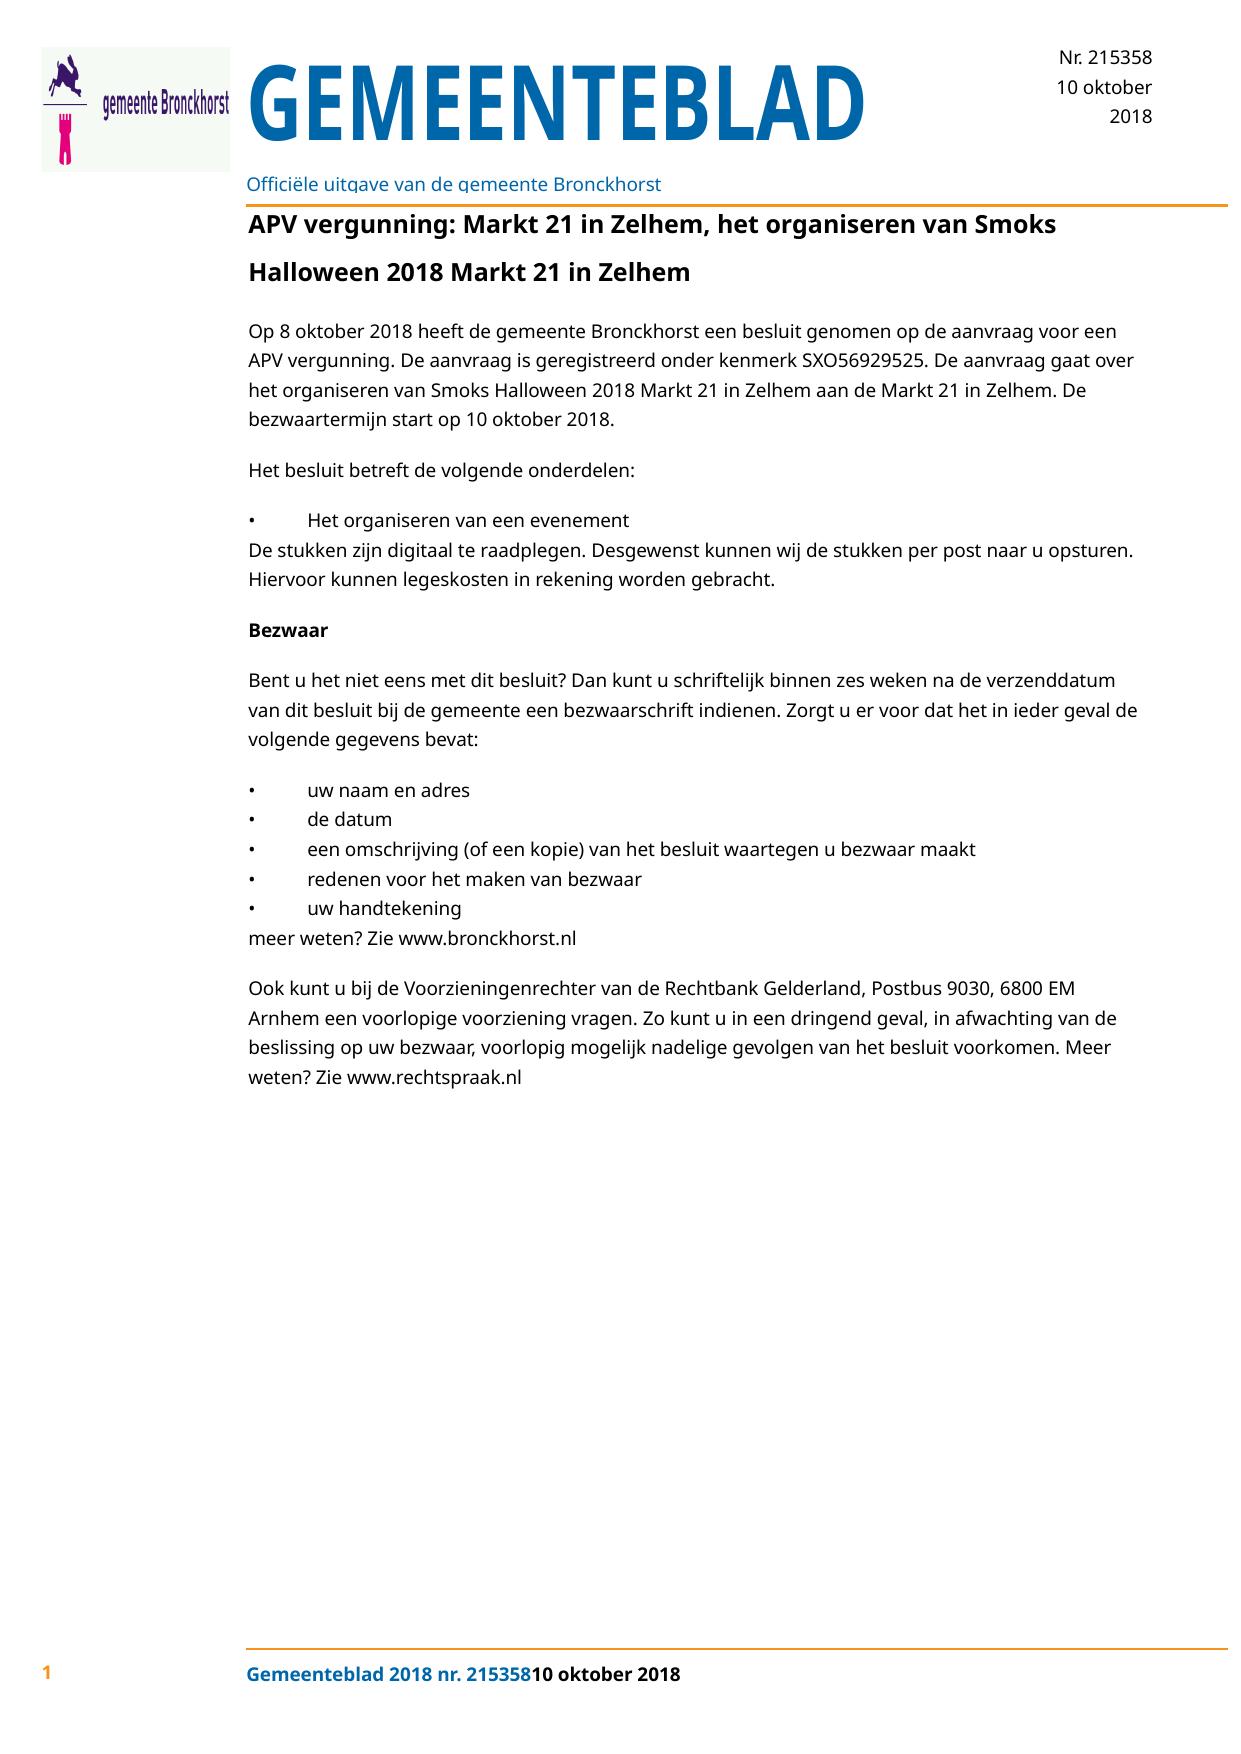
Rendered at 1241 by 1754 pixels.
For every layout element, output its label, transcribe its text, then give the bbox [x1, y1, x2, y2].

text Bent u het niet eens met dit besluit? Dan kunt u schriftelijk binnen zes weken na de verzenddatum van dit besluit bij de gemeente een bezwaarschrift indienen. Zorgt u er voor dat het in ieder geval de volgende gegevens bevat: [248, 667, 1152, 752]
list uw naam en adres [248, 777, 1152, 803]
list uw handtekening [248, 895, 1152, 921]
list de datum [248, 807, 1152, 832]
list een omschrijving (of een kopie) van het besluit waartegen u bezwaar maakt [248, 836, 1152, 862]
text Op 8 oktober 2018 heeft de gemeente Bronckhorst een besluit genomen op de aanvraag voor een APV vergunning. De aanvraag is geregistreerd onder kenmerk SXO56929525. De aanvraag gaat over het organiseren van Smoks Halloween 2018 Markt 21 in Zelhem aan de Markt 21 in Zelhem. De bezwaartermijn start op 10 oktober 2018. [248, 318, 1152, 432]
picture [41, 47, 231, 172]
list redenen voor het maken van bezwaar [248, 866, 1152, 892]
text Bezwaar [248, 617, 1152, 643]
text Het besluit betreft de volgende onderdelen: [248, 457, 1152, 483]
list Het organiseren van een evenement [248, 507, 1152, 533]
text meer weten? Zie www.bronckhorst.nl [248, 925, 1152, 951]
text APV vergunning: Markt 21 in Zelhem, het organiseren van Smoks Halloween 2018 Markt 21 in Zelhem [248, 207, 1152, 288]
text Ook kunt u bij de Voorzieningenrechter van de Rechtbank Gelderland, Postbus 9030, 6800 EM Arnhem een voorlopige voorziening vragen. Zo kunt u in een dringend geval, in afwachting van de beslissing op uw bezwaar, voorlopig mogelijk nadelige gevolgen van het besluit voorkomen. Meer weten? Zie www.rechtspraak.nl [248, 975, 1152, 1090]
text De stukken zijn digitaal te raadplegen. Desgewenst kunnen wij de stukken per post naar u opsturen. Hiervoor kunnen legeskosten in rekening worden gebracht. [248, 537, 1152, 592]
